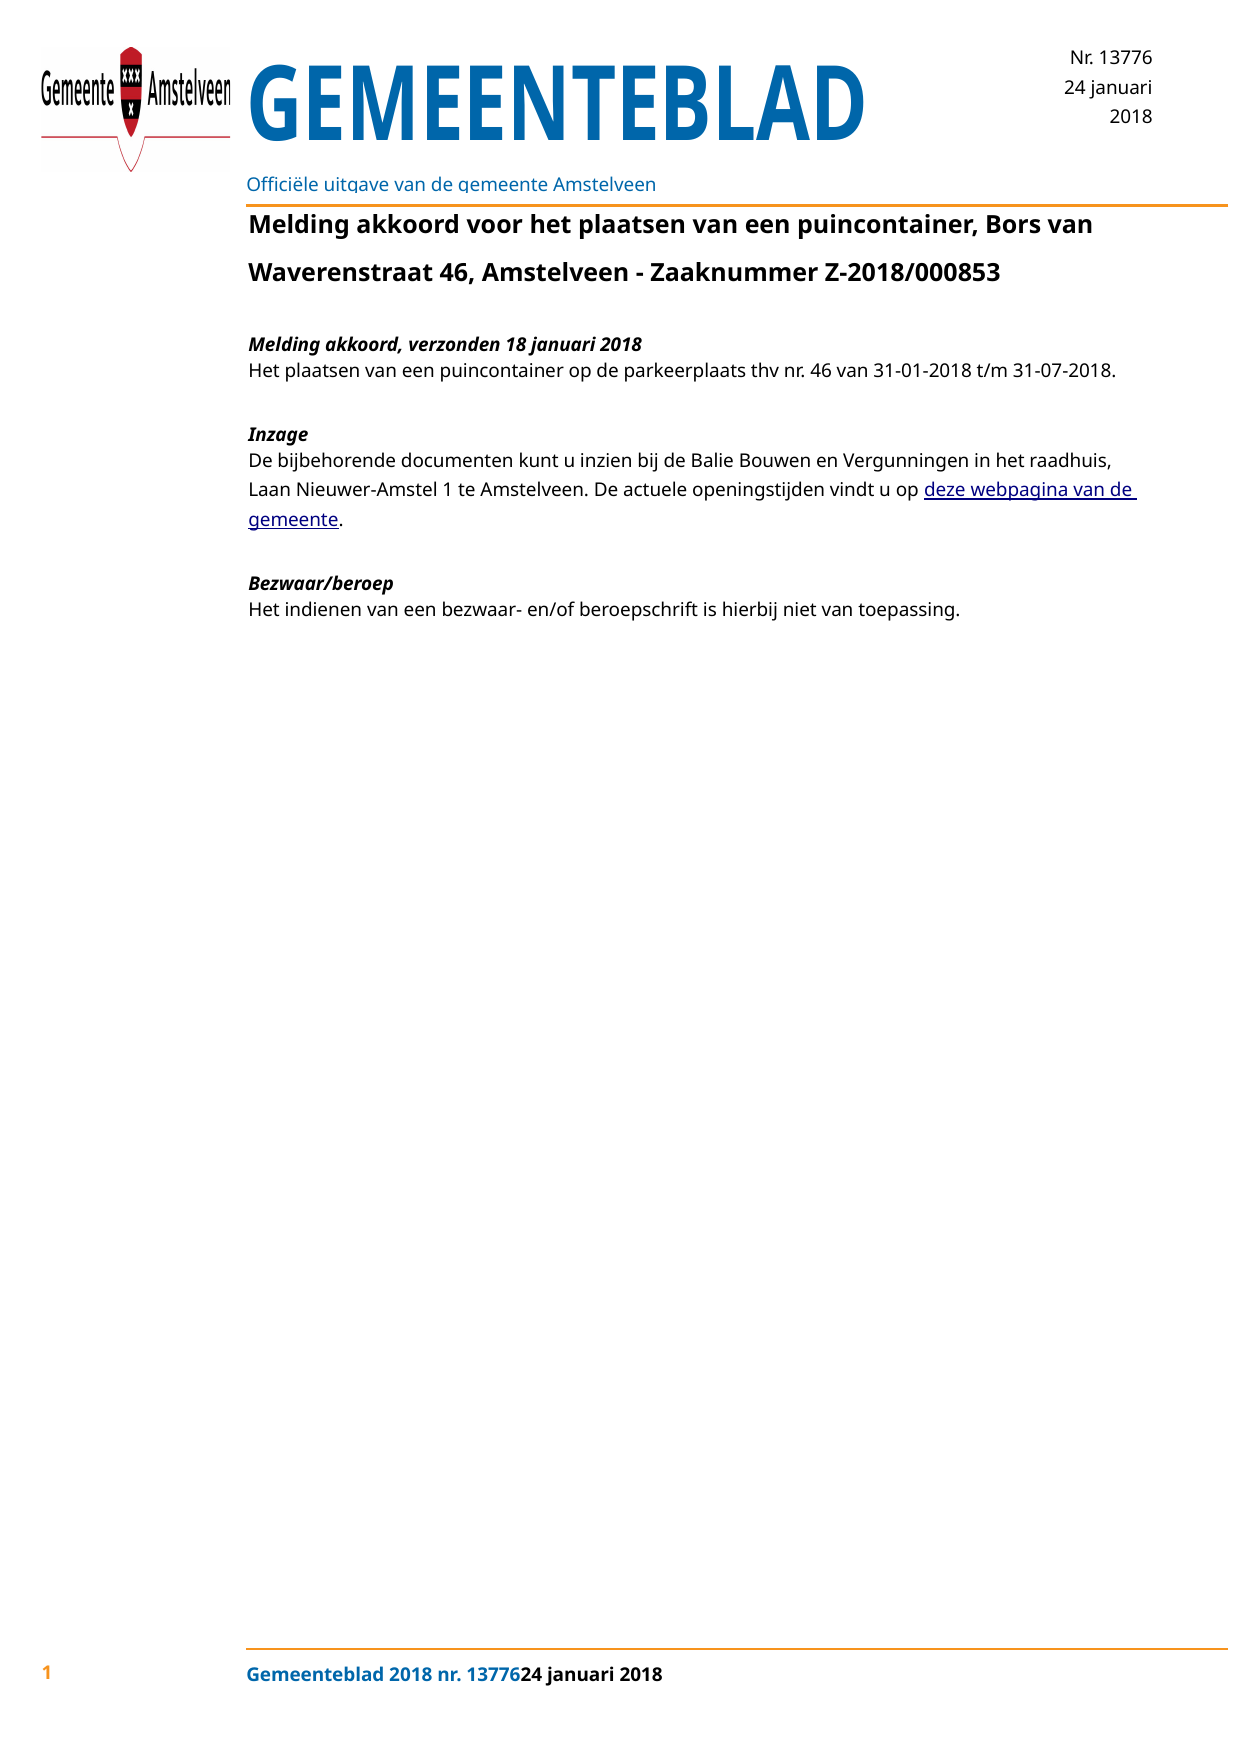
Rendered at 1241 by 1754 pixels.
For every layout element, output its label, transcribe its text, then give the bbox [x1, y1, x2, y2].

text De bijbehorende documenten kunt u inzien bij de Balie Bouwen en Vergunningen in het raadhuis, Laan Nieuwer-Amstel 1 te Amstelveen. De actuele openingstijden vindt u op deze webpagina van de gemeente. [248, 447, 1152, 532]
text Melding akkoord, verzonden 18 januari 2018 [248, 331, 1152, 357]
text Bezwaar/beroep [248, 570, 1152, 596]
text Inzage [248, 421, 1152, 447]
text Het plaatsen van een puincontainer op de parkeerplaats thv nr. 46 van 31-01-2018 t/m 31-07-2018. [248, 357, 1152, 383]
text Het indienen van een bezwaar- en/of beroepschrift is hierbij niet van toepassing. [248, 596, 1152, 621]
text Melding akkoord voor het plaatsen van een puincontainer, Bors van Waverenstraat 46, Amstelveen - Zaaknummer Z-2018/000853 [248, 207, 1152, 288]
picture [41, 47, 231, 172]
